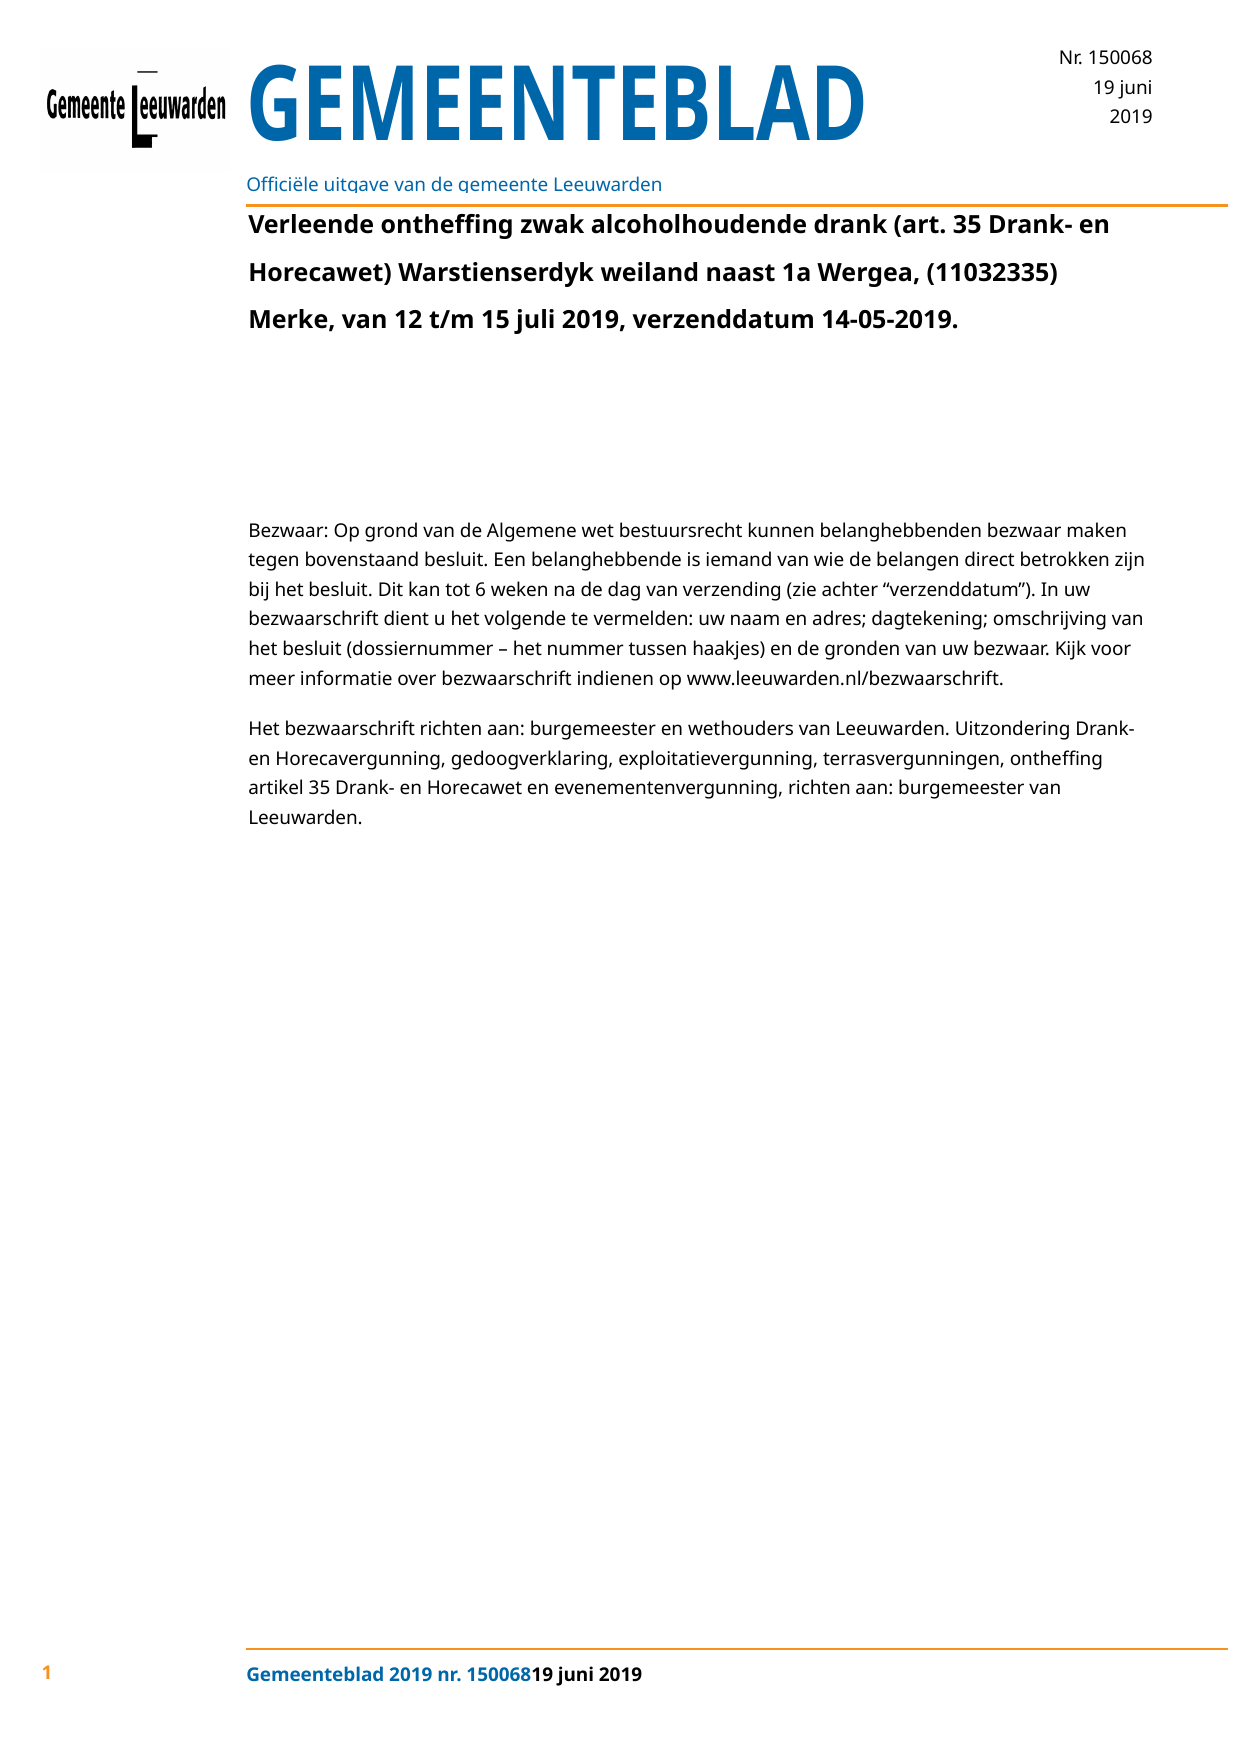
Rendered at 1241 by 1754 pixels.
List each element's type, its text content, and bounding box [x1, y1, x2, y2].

text Het bezwaarschrift richten aan: burgemeester en wethouders van Leeuwarden. Uitzondering Drank- en Horecavergunning, gedoogverklaring, exploitatievergunning, terrasvergunningen, ontheffing artikel 35 Drank- en Horecawet en evenementenvergunning, richten aan: burgemeester van Leeuwarden. [248, 715, 1152, 829]
text Bezwaar: Op grond van de Algemene wet bestuursrecht kunnen belanghebbenden bezwaar maken tegen bovenstaand besluit. Een belanghebbende is iemand van wie de belangen direct betrokken zijn bij het besluit. Dit kan tot 6 weken na de dag van verzending (zie achter “verzenddatum”). In uw bezwaarschrift dient u het volgende te vermelden: uw naam en adres; dagtekening; omschrijving van het besluit (dossiernummer – het nummer tussen haakjes) en de gronden van uw bezwaar. Kijk voor meer informatie over bezwaarschrift indienen op www.leeuwarden.nl/bezwaarschrift. [248, 517, 1152, 690]
text Verleende ontheffing zwak alcoholhoudende drank (art. 35 Drank- en Horecawet) Warstienserdyk weiland naast 1a Wergea, (11032335) Merke, van 12 t/m 15 juli 2019, verzenddatum 14-05-2019. [248, 207, 1152, 336]
picture [41, 47, 231, 172]
